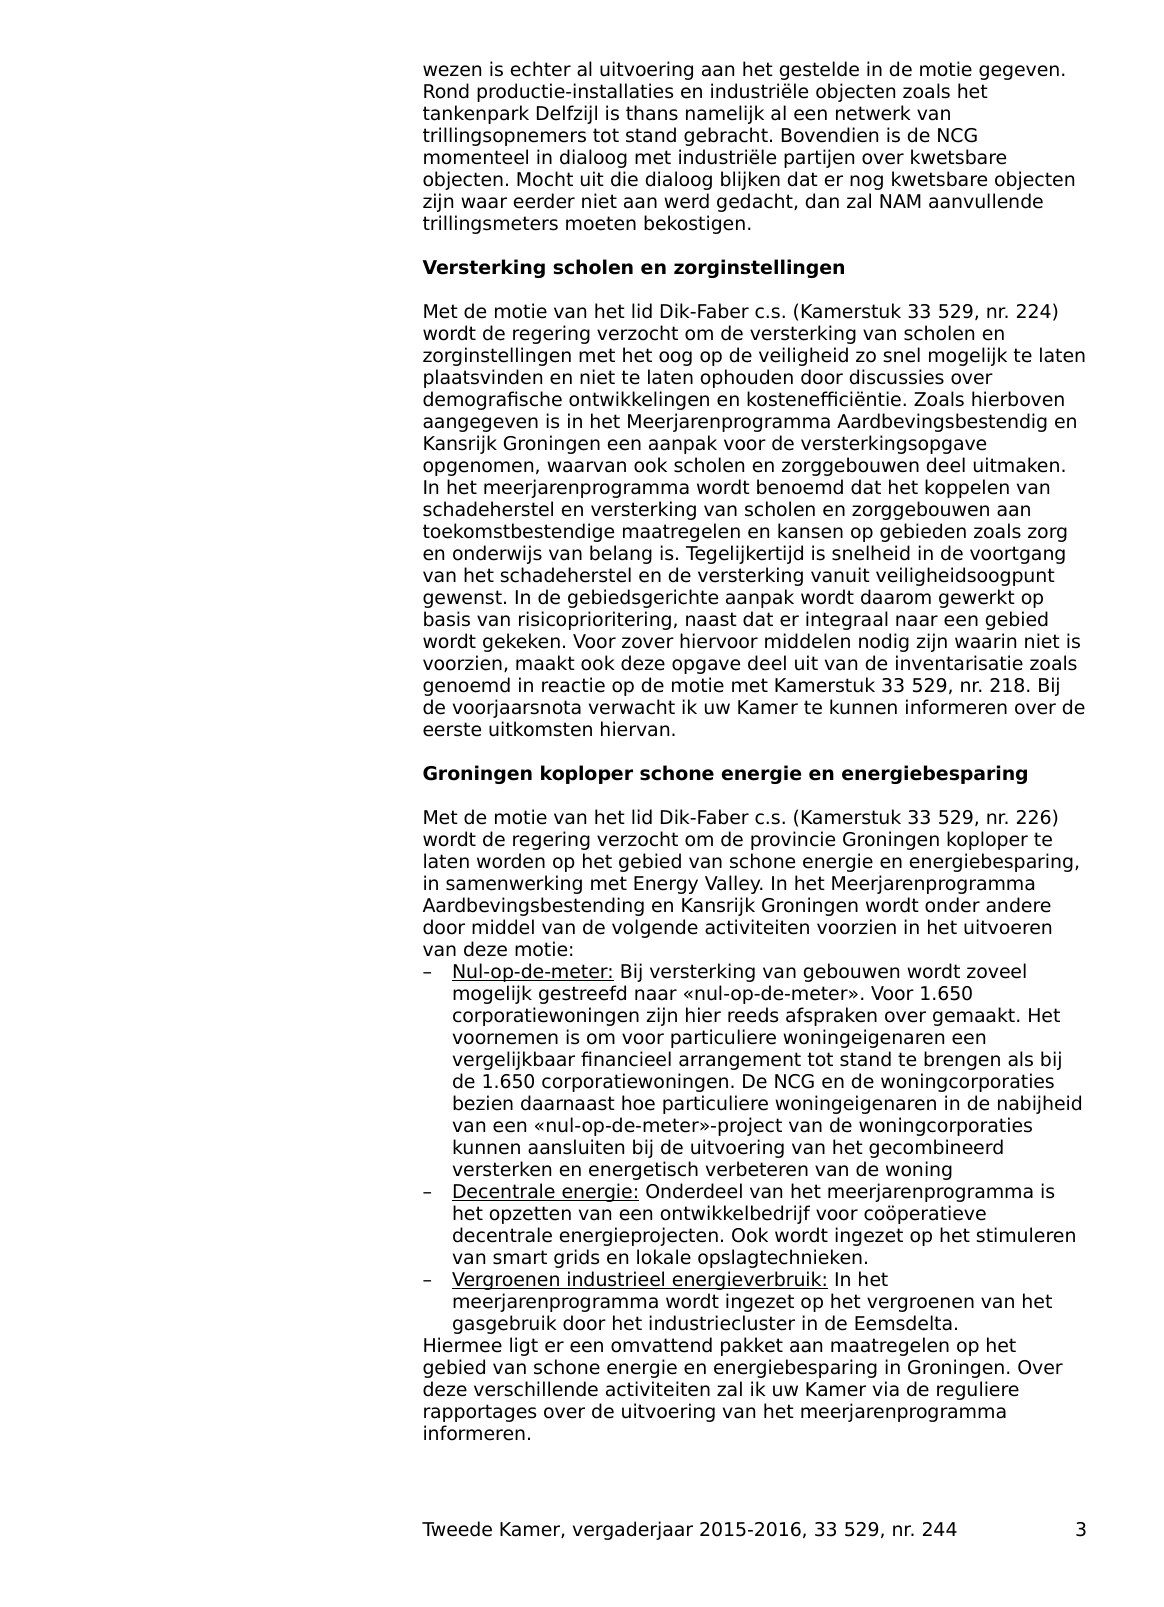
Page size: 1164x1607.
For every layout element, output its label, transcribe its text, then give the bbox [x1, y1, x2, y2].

text – Nul-op-de-meter: Bij versterking van gebouwen wordt zoveel mogelijk gestreefd naar «nul-op-de-meter». Voor 1.650 corporatiewoningen zijn hier reeds afspraken over gemaakt. Het voornemen is om voor particuliere woningeigenaren een vergelijkbaar financieel arrangement tot stand te brengen als bij de 1.650 corporatiewoningen. De NCG en de woningcorporaties bezien daarnaast hoe particuliere woningeigenaren in de nabijheid van een «nul-op-de-meter»-project van de woningcorporaties kunnen aansluiten bij de uitvoering van het gecombineerd versterken en energetisch verbeteren van de woning [422, 961, 1087, 1181]
text wezen is echter al uitvoering aan het gestelde in de motie gegeven. Rond productie-installaties en industriële objecten zoals het tankenpark Delfzijl is thans namelijk al een netwerk van trillingsopnemers tot stand gebracht. Bovendien is de NCG momenteel in dialoog met industriële partijen over kwetsbare objecten. Mocht uit die dialoog blijken dat er nog kwetsbare objecten zijn waar eerder niet aan werd gedacht, dan zal NAM aanvullende trillingsmeters moeten bekostigen. [422, 59, 1087, 235]
text Met de motie van het lid Dik-Faber c.s. (Kamerstuk 33 529, nr. 224) wordt de regering verzocht om de versterking van scholen en zorginstellingen met het oog op de veiligheid zo snel mogelijk te laten plaatsvinden en niet te laten ophouden door discussies over demografische ontwikkelingen en kostenefficiëntie. Zoals hierboven aangegeven is in het Meerjarenprogramma Aardbevingsbestendig en Kansrijk Groningen een aanpak voor de versterkingsopgave opgenomen, waarvan ook scholen en zorggebouwen deel uitmaken. In het meerjarenprogramma wordt benoemd dat het koppelen van schadeherstel en versterking van scholen en zorggebouwen aan toekomstbestendige maatregelen en kansen op gebieden zoals zorg en onderwijs van belang is. Tegelijkertijd is snelheid in de voortgang van het schadeherstel en de versterking vanuit veiligheidsoogpunt gewenst. In de gebiedsgerichte aanpak wordt daarom gewerkt op basis van risicoprioritering, naast dat er integraal naar een gebied wordt gekeken. Voor zover hiervoor middelen nodig zijn waarin niet is voorzien, maakt ook deze opgave deel uit van de inventarisatie zoals genoemd in reactie op de motie met Kamerstuk 33 529, nr. 218. Bij de voorjaarsnota verwacht ik uw Kamer te kunnen informeren over de eerste uitkomsten hiervan. [422, 301, 1087, 741]
text – Decentrale energie: Onderdeel van het meerjarenprogramma is het opzetten van een ontwikkelbedrijf voor coöperatieve decentrale energieprojecten. Ook wordt ingezet op het stimuleren van smart grids en lokale opslagtechnieken. [422, 1181, 1087, 1269]
subtitle Versterking scholen en zorginstellingen [422, 257, 1087, 279]
text Met de motie van het lid Dik-Faber c.s. (Kamerstuk 33 529, nr. 226) wordt de regering verzocht om de provincie Groningen koploper te laten worden op het gebied van schone energie en energiebesparing, in samenwerking met Energy Valley. In het Meerjarenprogramma Aardbevingsbestending en Kansrijk Groningen wordt onder andere door middel van de volgende activiteiten voorzien in het uitvoeren van deze motie: [422, 807, 1087, 961]
text – Vergroenen industrieel energieverbruik: In het meerjarenprogramma wordt ingezet op het vergroenen van het gasgebruik door het industriecluster in de Eemsdelta. [422, 1269, 1087, 1335]
text Hiermee ligt er een omvattend pakket aan maatregelen op het gebied van schone energie en energiebesparing in Groningen. Over deze verschillende activiteiten zal ik uw Kamer via de reguliere rapportages over de uitvoering van het meerjarenprogramma informeren. [422, 1335, 1087, 1444]
subtitle Groningen koploper schone energie en energiebesparing [422, 763, 1087, 785]
